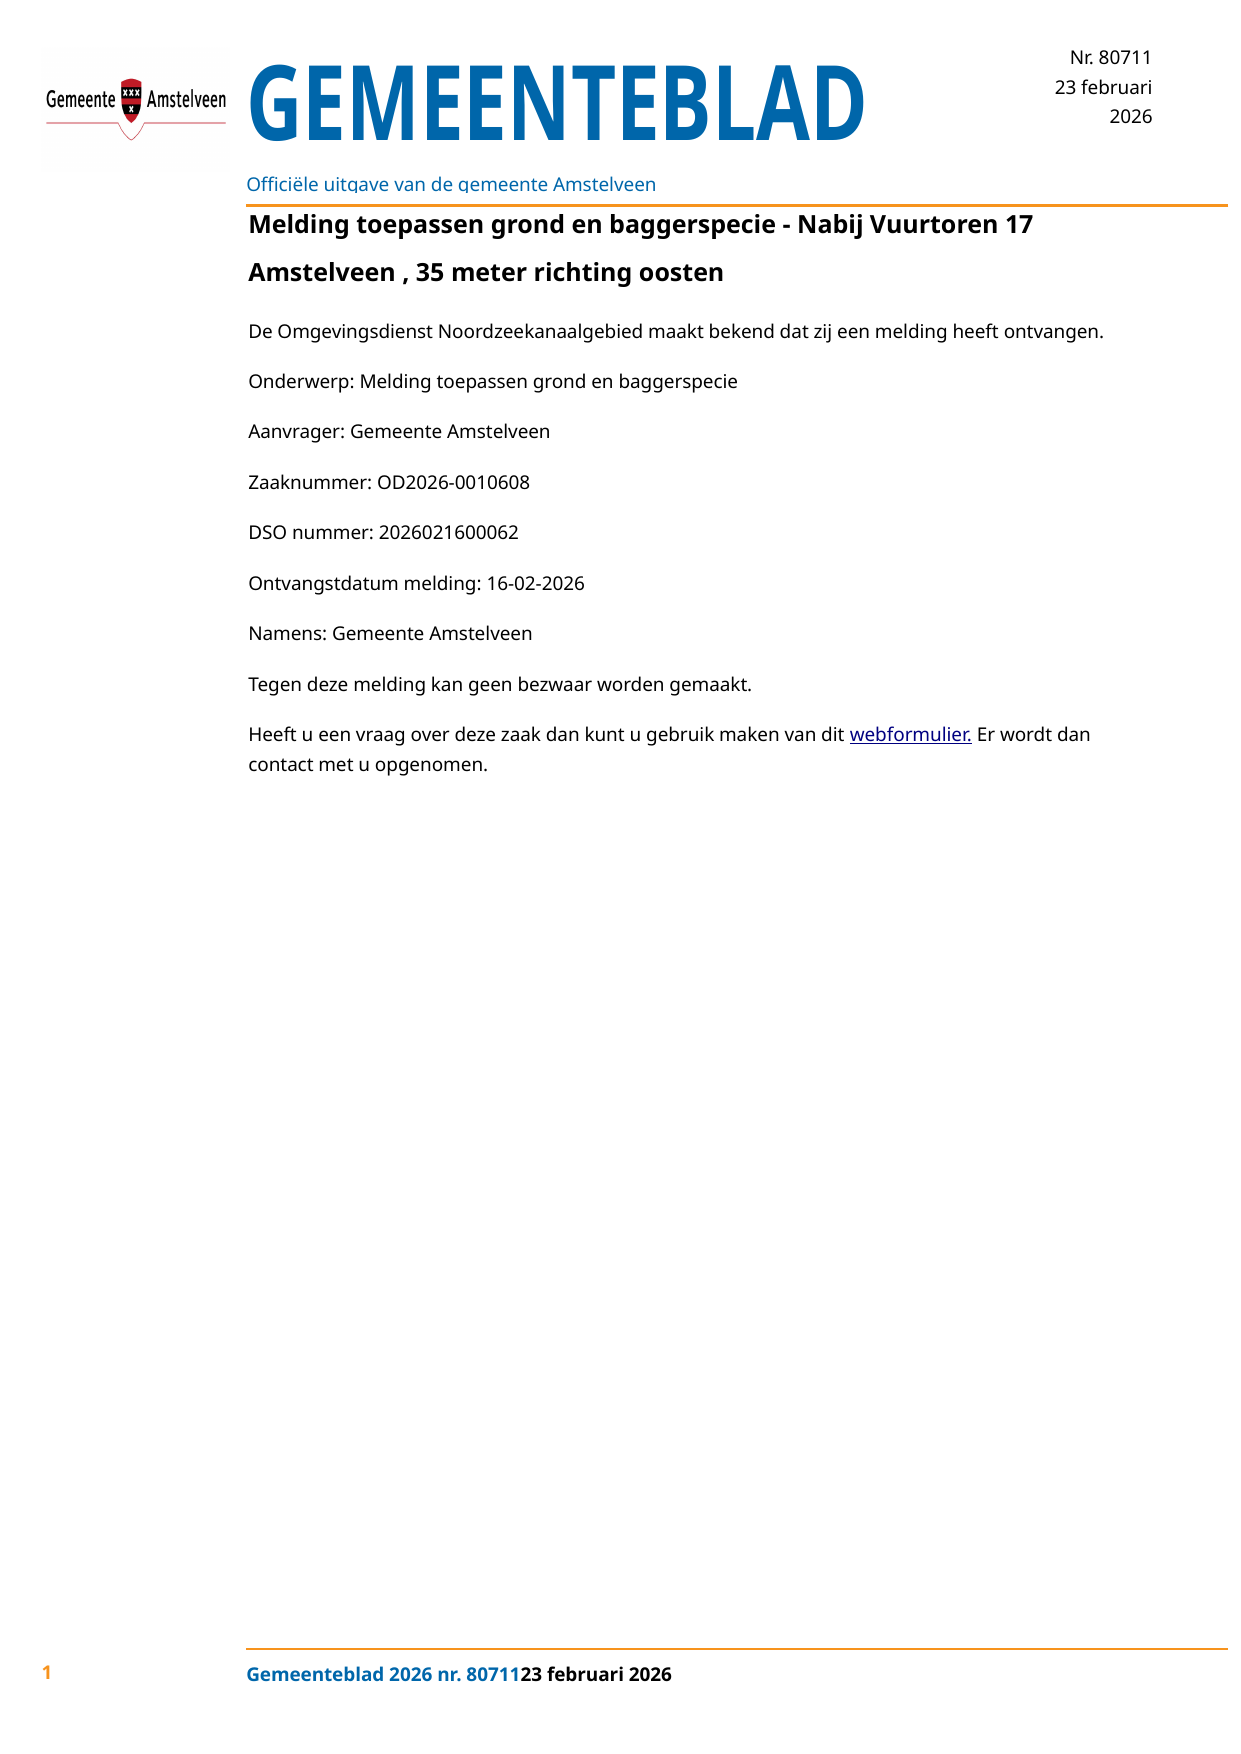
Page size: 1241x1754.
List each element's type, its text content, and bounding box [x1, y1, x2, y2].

text DSO nummer: 2026021600062 [248, 519, 1152, 545]
text Aanvrager: Gemeente Amstelveen [248, 419, 1152, 444]
text De Omgevingsdienst Noordzeekanaalgebied maakt bekend dat zij een melding heeft ontvangen. [248, 318, 1152, 344]
text Onderwerp: Melding toepassen grond en baggerspecie [248, 368, 1152, 394]
text Heeft u een vraag over deze zaak dan kunt u gebruik maken van dit webformulier. Er wordt dan contact met u opgenomen. [248, 721, 1152, 777]
text Ontvangstdatum melding: 16-02-2026 [248, 570, 1152, 596]
picture [41, 47, 231, 172]
text Melding toepassen grond en baggerspecie - Nabij Vuurtoren 17 Amstelveen , 35 meter richting oosten [248, 207, 1152, 288]
text Namens: Gemeente Amstelveen [248, 620, 1152, 646]
text Tegen deze melding kan geen bezwaar worden gemaakt. [248, 671, 1152, 697]
text Zaaknummer: OD2026-0010608 [248, 469, 1152, 495]
